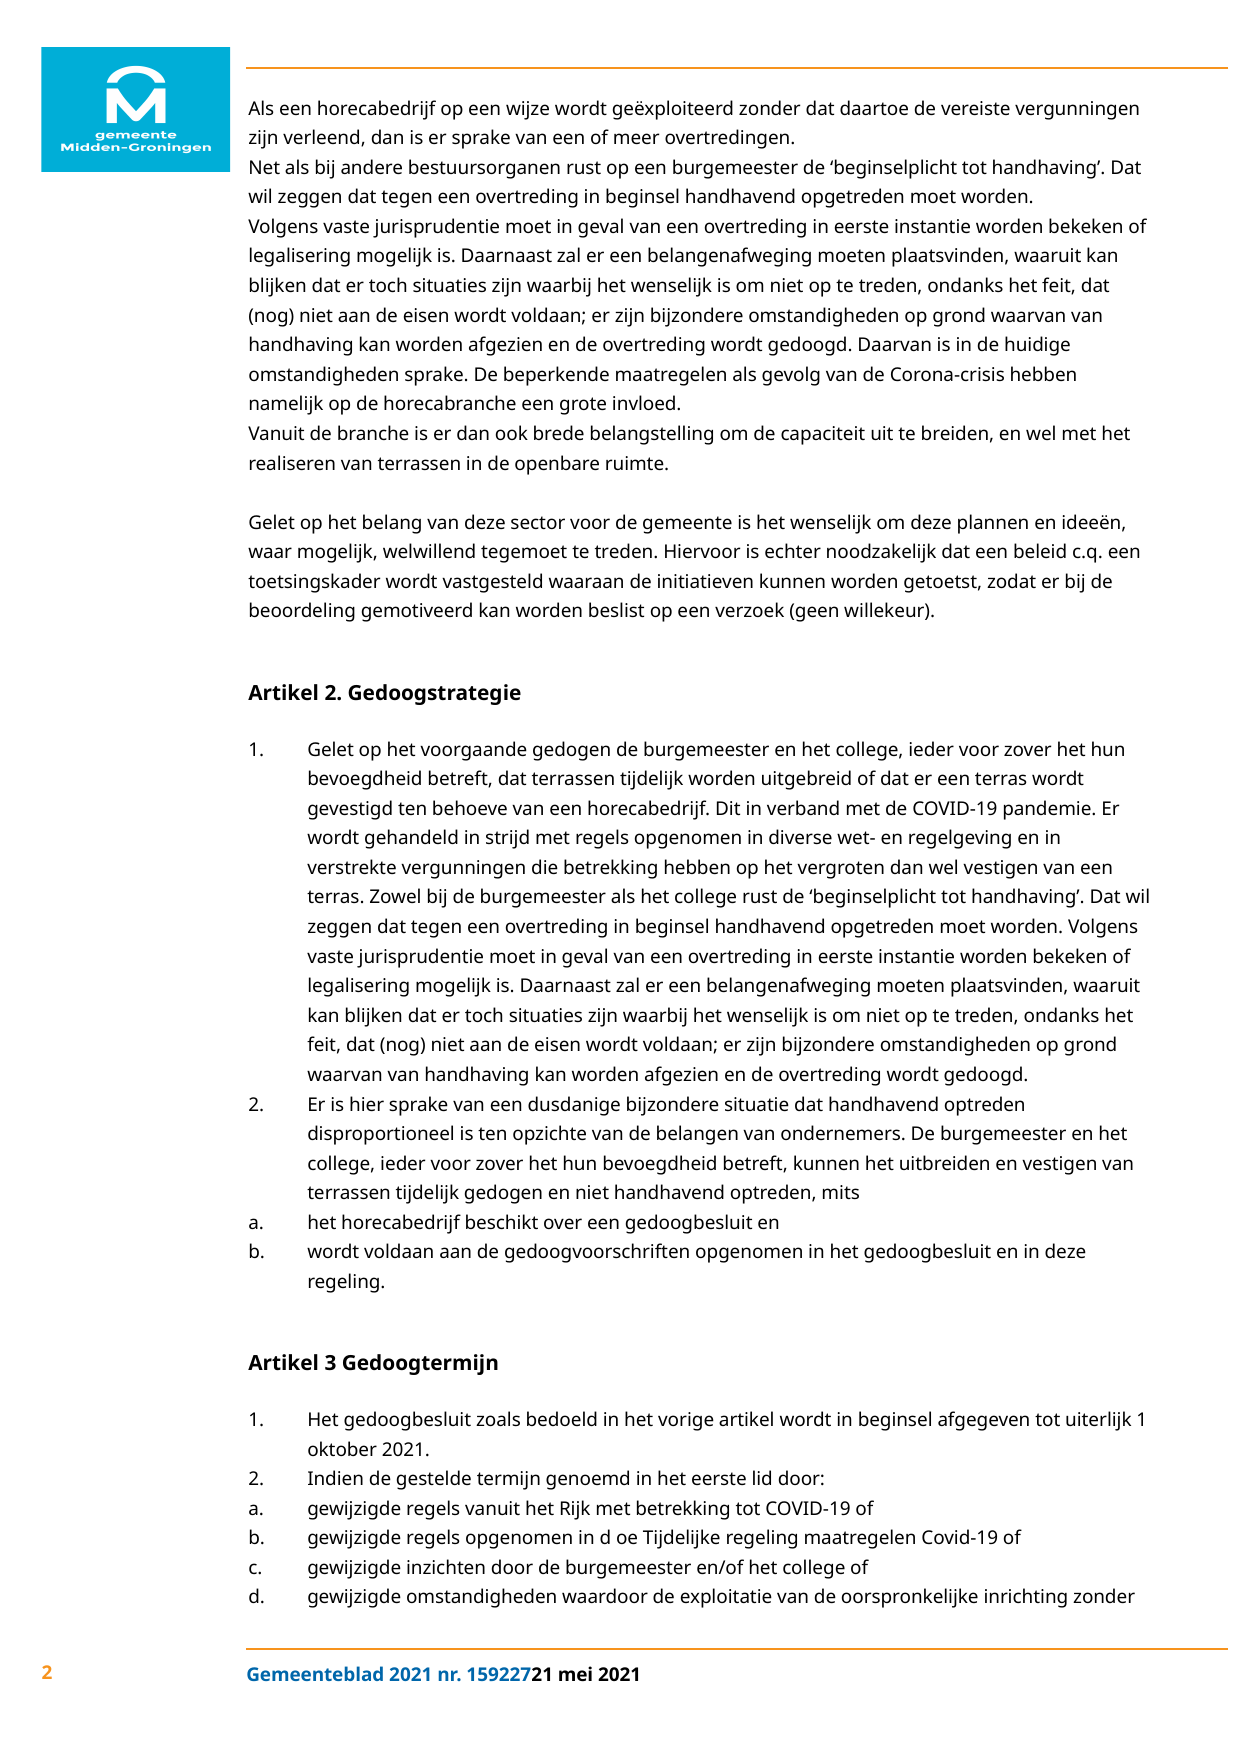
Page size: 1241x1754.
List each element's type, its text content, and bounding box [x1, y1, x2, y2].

picture [107, 89, 165, 122]
list Gelet op het voorgaande gedogen de burgemeester en het college, ieder voor zover het hun bevoegdheid betreft, dat terrassen tijdelijk worden uitgebreid of dat er een terras wordt gevestigd ten behoeve van een horecabedrijf. Dit in verband met de COVID-19 pandemie. Er wordt gehandeld in strijd met regels opgenomen in diverse wet- en regelgeving en in verstrekte vergunningen die betrekking hebben op het vergroten dan wel vestigen van een terras. Zowel bij de burgemeester als het college rust de ‘beginselplicht tot handhaving’. Dat wil zeggen dat tegen een overtreding in beginsel handhavend opgetreden moet worden. Volgens vaste jurisprudentie moet in geval van een overtreding in eerste instantie worden bekeken of legalisering mogelijk is. Daarnaast zal er een belangenafweging moeten plaatsvinden, waaruit kan blijken dat er toch situaties zijn waarbij het wenselijk is om niet op te treden, ondanks het feit, dat (nog) niet aan de eisen wordt voldaan; er zijn bijzondere omstandigheden op grond waarvan van handhaving kan worden afgezien en de overtreding wordt gedoogd. [248, 736, 1152, 1087]
picture [184, 146, 190, 153]
text Vanuit de branche is er dan ook brede belangstelling om de capaciteit uit te breiden, en wel met het realiseren van terrassen in de openbare ruimte. [248, 420, 1152, 476]
list gewijzigde regels vanuit het Rijk met betrekking tot COVID-19 of [248, 1495, 1152, 1521]
list gewijzigde omstandigheden waardoor de exploitatie van de oorspronkelijke inrichting zonder [248, 1584, 1152, 1609]
text Als een horecabedrijf op een wijze wordt geëxploiteerd zonder dat daartoe de vereiste vergunningen zijn verleend, dan is er sprake van een of meer overtredingen. [248, 95, 1152, 150]
list Indien de gestelde termijn genoemd in het eerste lid door: [248, 1465, 1152, 1491]
list Er is hier sprake van een dusdanige bijzondere situatie dat handhavend optreden disproportioneel is ten opzichte van de belangen van ondernemers. De burgemeester en het college, ieder voor zover het hun bevoegdheid betreft, kunnen het uitbreiden en vestigen van terrassen tijdelijk gedogen en niet handhavend optreden, mits [248, 1091, 1152, 1205]
picture [108, 66, 164, 82]
text Artikel 2. Gedoogstrategie [248, 678, 1152, 706]
text Artikel 3 Gedoogtermijn [248, 1348, 1152, 1377]
list Het gedoogbesluit zoals bedoeld in het vorige artikel wordt in beginsel afgegeven tot uiterlijk 1 oktober 2021. [248, 1406, 1152, 1462]
text Net als bij andere bestuursorganen rust op een burgemeester de ‘beginselplicht tot handhaving’. Dat wil zeggen dat tegen een overtreding in beginsel handhavend opgetreden moet worden. [248, 154, 1152, 209]
list het horecabedrijf beschikt over een gedoogbesluit en [248, 1209, 1152, 1235]
list gewijzigde regels opgenomen in d oe Tijdelijke regeling maatregelen Covid-19 of [248, 1524, 1152, 1550]
text Gelet op het belang van deze sector voor de gemeente is het wenselijk om deze plannen en ideeën, waar mogelijk, welwillend tegemoet te treden. Hiervoor is echter noodzakelijk dat een beleid c.q. een toetsingskader wordt vastgesteld waaraan de initiatieven kunnen worden getoetst, zodat er bij de beoordeling gemotiveerd kan worden beslist op een verzoek (geen willekeur). [248, 509, 1152, 623]
text Volgens vaste jurisprudentie moet in geval van een overtreding in eerste instantie worden bekeken of legalisering mogelijk is. Daarnaast zal er een belangenafweging moeten plaatsvinden, waaruit kan blijken dat er toch situaties zijn waarbij het wenselijk is om niet op te treden, ondanks het feit, dat (nog) niet aan de eisen wordt voldaan; er zijn bijzondere omstandigheden op grond waarvan van handhaving kan worden afgezien en de overtreding wordt gedoogd. Daarvan is in de huidige omstandigheden sprake. De beperkende maatregelen als gevolg van de Corona-crisis hebben namelijk op de horecabranche een grote invloed. [248, 213, 1152, 416]
list wordt voldaan aan de gedoogvoorschriften opgenomen in het gedoogbesluit en in deze regeling. [248, 1239, 1152, 1294]
list gewijzigde inzichten door de burgemeester en/of het college of [248, 1554, 1152, 1580]
